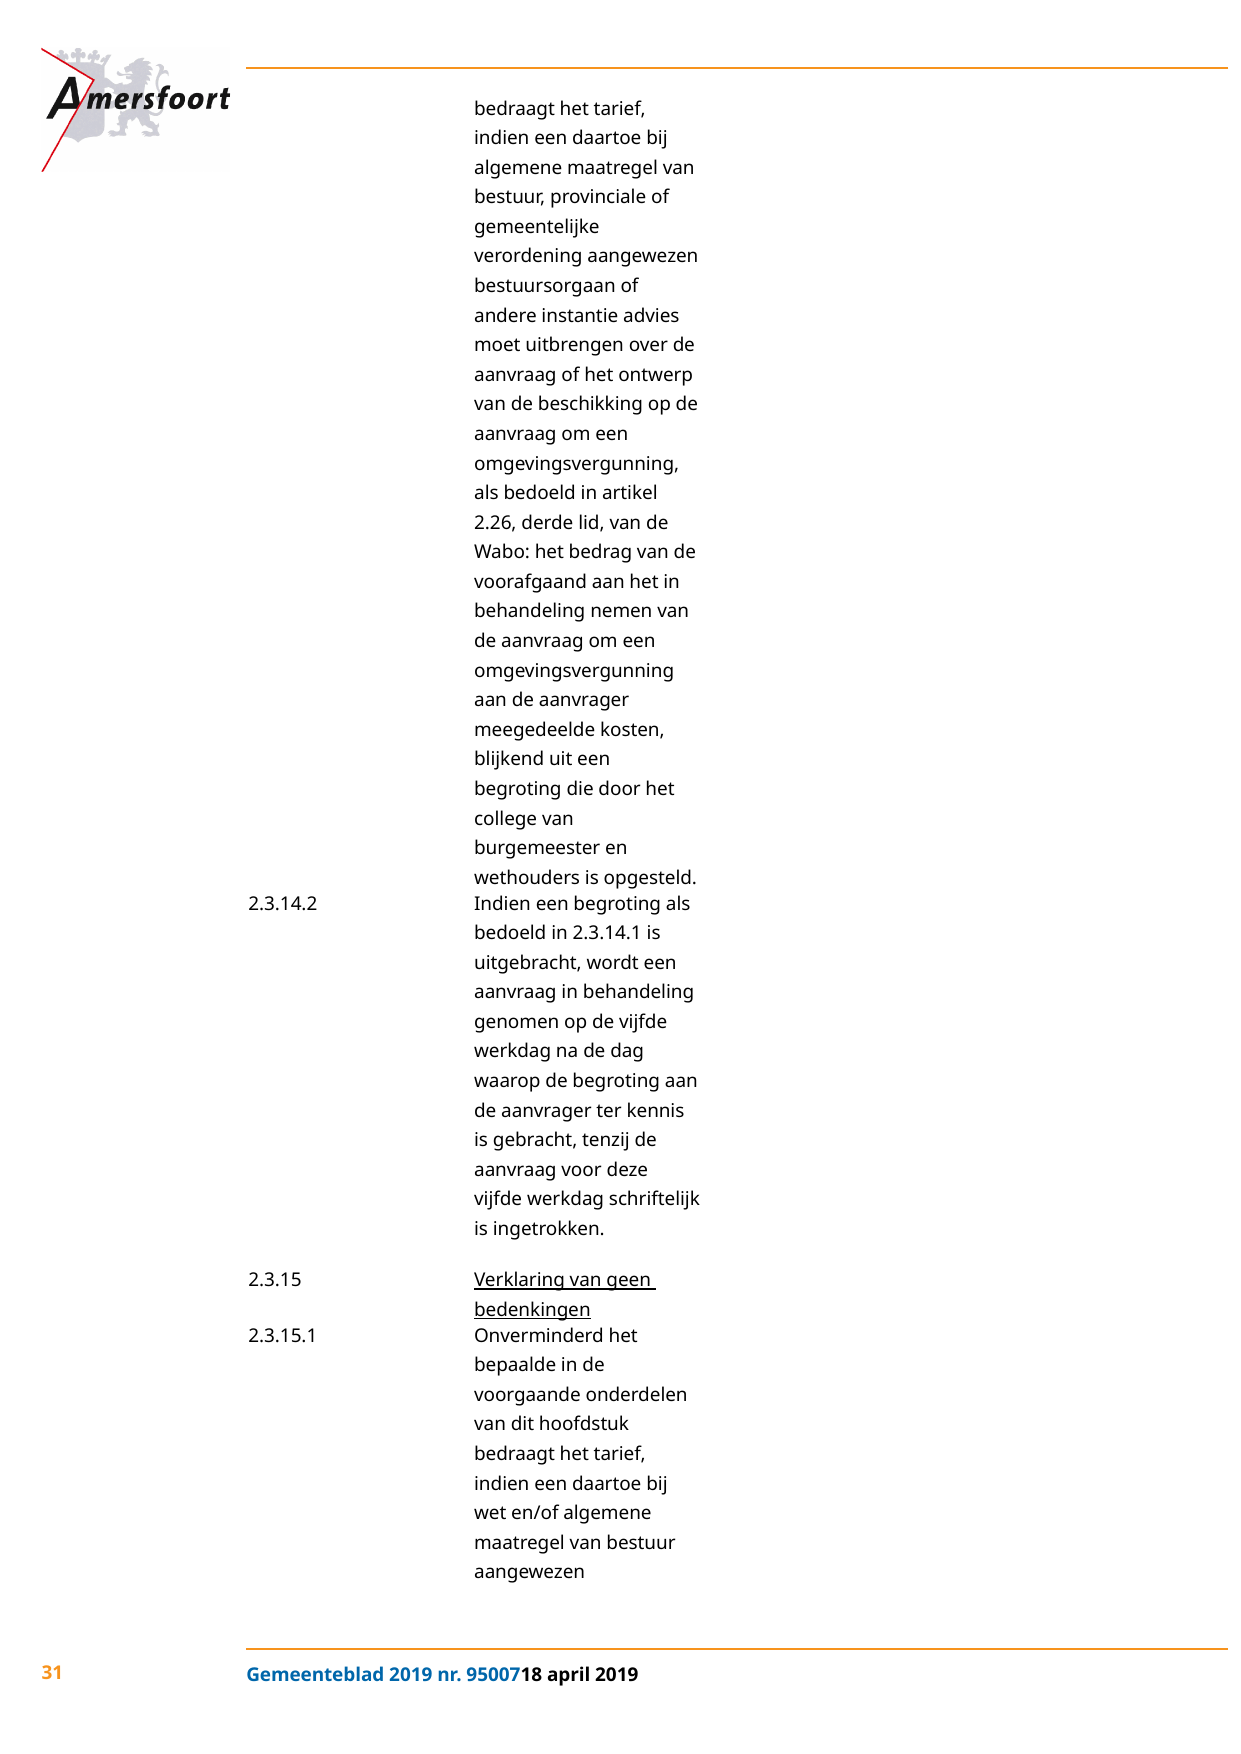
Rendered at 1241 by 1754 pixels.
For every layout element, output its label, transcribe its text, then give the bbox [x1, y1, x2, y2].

table_cell [700, 1322, 926, 1584]
table_cell [700, 890, 926, 1241]
table_cell [700, 1267, 926, 1322]
table_cell [926, 1322, 1152, 1584]
table_cell [474, 1241, 700, 1267]
table_cell [926, 1241, 1152, 1267]
table_cell [926, 1267, 1152, 1322]
table_cell 2.3.14.2 [248, 890, 474, 1241]
table_cell Verklaring van geen bedenkingen [474, 1267, 700, 1322]
table_cell 2.3.15 [248, 1267, 474, 1322]
table_cell Indien een begroting als bedoeld in 2.3.14.1 is uitgebracht, wordt een aanvraag in behandeling genomen op de vijfde werkdag na de dag waarop de begroting aan de aanvrager ter kennis is gebracht, tenzij de aanvraag voor deze vijfde werkdag schriftelijk is ingetrokken. [474, 890, 700, 1241]
table_cell [926, 95, 1152, 890]
table_cell [248, 95, 474, 890]
picture [41, 47, 231, 172]
table_cell [700, 95, 926, 890]
table_cell Onverminderd het bepaalde in de voorgaande onderdelen van dit hoofdstuk bedraagt het tarief, indien een daartoe bij wet en/of algemene maatregel van bestuur aangewezen [474, 1322, 700, 1584]
table_cell [700, 1241, 926, 1267]
table_cell 2.3.15.1 [248, 1322, 474, 1584]
table_cell [926, 890, 1152, 1241]
table_cell bedraagt het tarief, indien een daartoe bij algemene maatregel van bestuur, provinciale of gemeentelijke verordening aangewezen bestuursorgaan of andere instantie advies moet uitbrengen over de aanvraag of het ontwerp van de beschikking op de aanvraag om een omgevingsvergunning, als bedoeld in artikel 2.26, derde lid, van de Wabo: het bedrag van de voorafgaand aan het in behandeling nemen van de aanvraag om een omgevingsvergunning aan de aanvrager meegedeelde kosten, blijkend uit een begroting die door het college van burgemeester en wethouders is opgesteld. [474, 95, 700, 890]
table_cell [248, 1241, 474, 1267]
